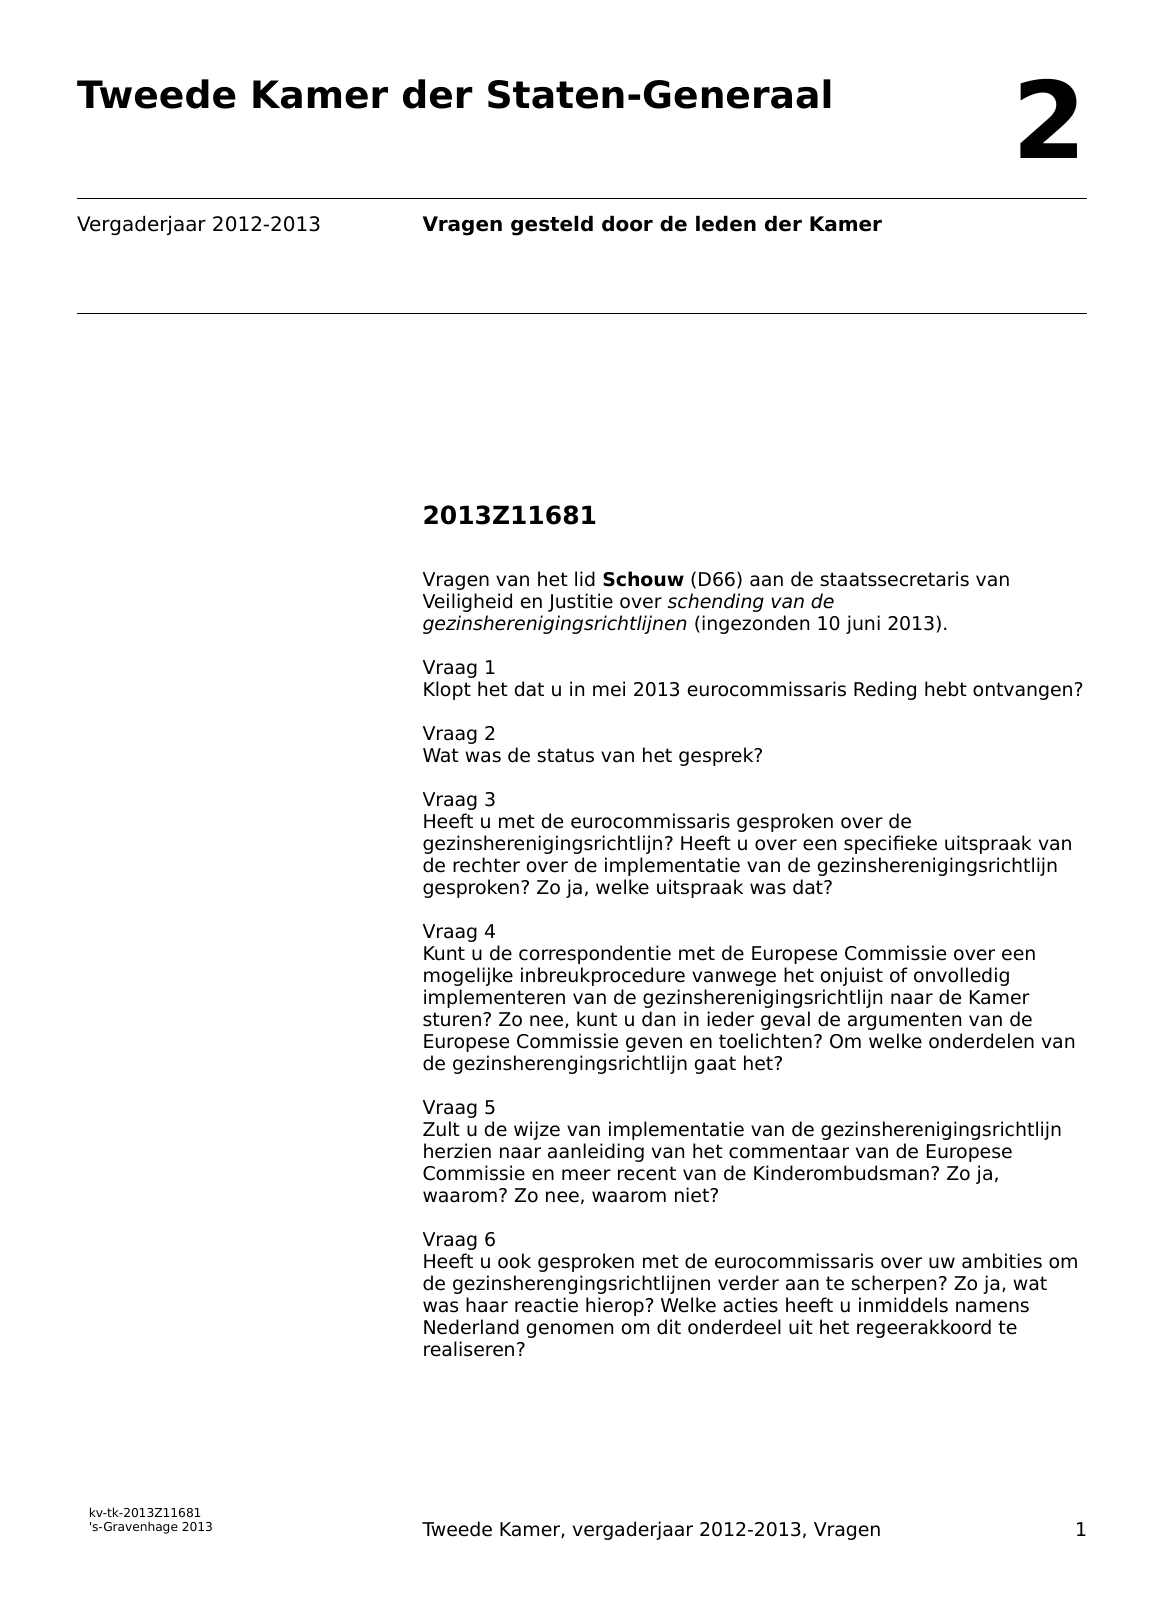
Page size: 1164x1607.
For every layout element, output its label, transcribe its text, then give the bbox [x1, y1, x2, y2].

text Vraag 3 [422, 789, 1087, 811]
text Kunt u de correspondentie met de Europese Commissie over een mogelijke inbreukprocedure vanwege het onjuist of onvolledig implementeren van de gezinsherenigingsrichtlijn naar de Kamer sturen? Zo nee, kunt u dan in ieder geval de argumenten van de Europese Commissie geven en toelichten? Om welke onderdelen van de gezinsherengingsrichtlijn gaat het? [422, 943, 1087, 1075]
text Vraag 6 [422, 1229, 1087, 1251]
text Vraag 5 [422, 1097, 1087, 1119]
table_header 2 [886, 59, 1087, 198]
table_header Tweede Kamer der Staten-Generaal [77, 59, 886, 198]
text 2013Z11681 [422, 501, 1087, 531]
text Heeft u ook gesproken met de eurocommissaris over uw ambities om de gezinsherengingsrichtlijnen verder aan te scherpen? Zo ja, wat was haar reactie hierop? Welke acties heeft u inmiddels namens Nederland genomen om dit onderdeel uit het regeerakkoord te realiseren? [422, 1251, 1087, 1361]
text Wat was de status van het gesprek? [422, 745, 1087, 767]
text Vragen van het lid Schouw (D66) aan de staatssecretaris van Veiligheid en Justitie over schending van de gezinsherenigingsrichtlijnen (ingezonden 10 juni 2013). [422, 569, 1087, 635]
text Zult u de wijze van implementatie van de gezinsherenigingsrichtlijn herzien naar aanleiding van het commentaar van de Europese Commissie en meer recent van de Kinderombudsman? Zo ja, waarom? Zo nee, waarom niet? [422, 1119, 1087, 1207]
text Heeft u met de eurocommissaris gesproken over de gezinsherenigingsrichtlijn? Heeft u over een specifieke uitspraak van de rechter over de implementatie van de gezinsherenigingsrichtlijn gesproken? Zo ja, welke uitspraak was dat? [422, 811, 1087, 899]
table_cell Vergaderjaar 2012-2013 [77, 199, 422, 313]
text Vraag 4 [422, 921, 1087, 943]
text Vraag 2 [422, 723, 1087, 745]
text Vraag 1 [422, 657, 1087, 679]
text Klopt het dat u in mei 2013 eurocommissaris Reding hebt ontvangen? [422, 679, 1087, 701]
text kv-tk-2013Z11681 [88, 1506, 323, 1520]
table_cell Vragen gesteld door de leden der Kamer [422, 199, 1087, 313]
text 's-Gravenhage 2013 [88, 1520, 323, 1534]
